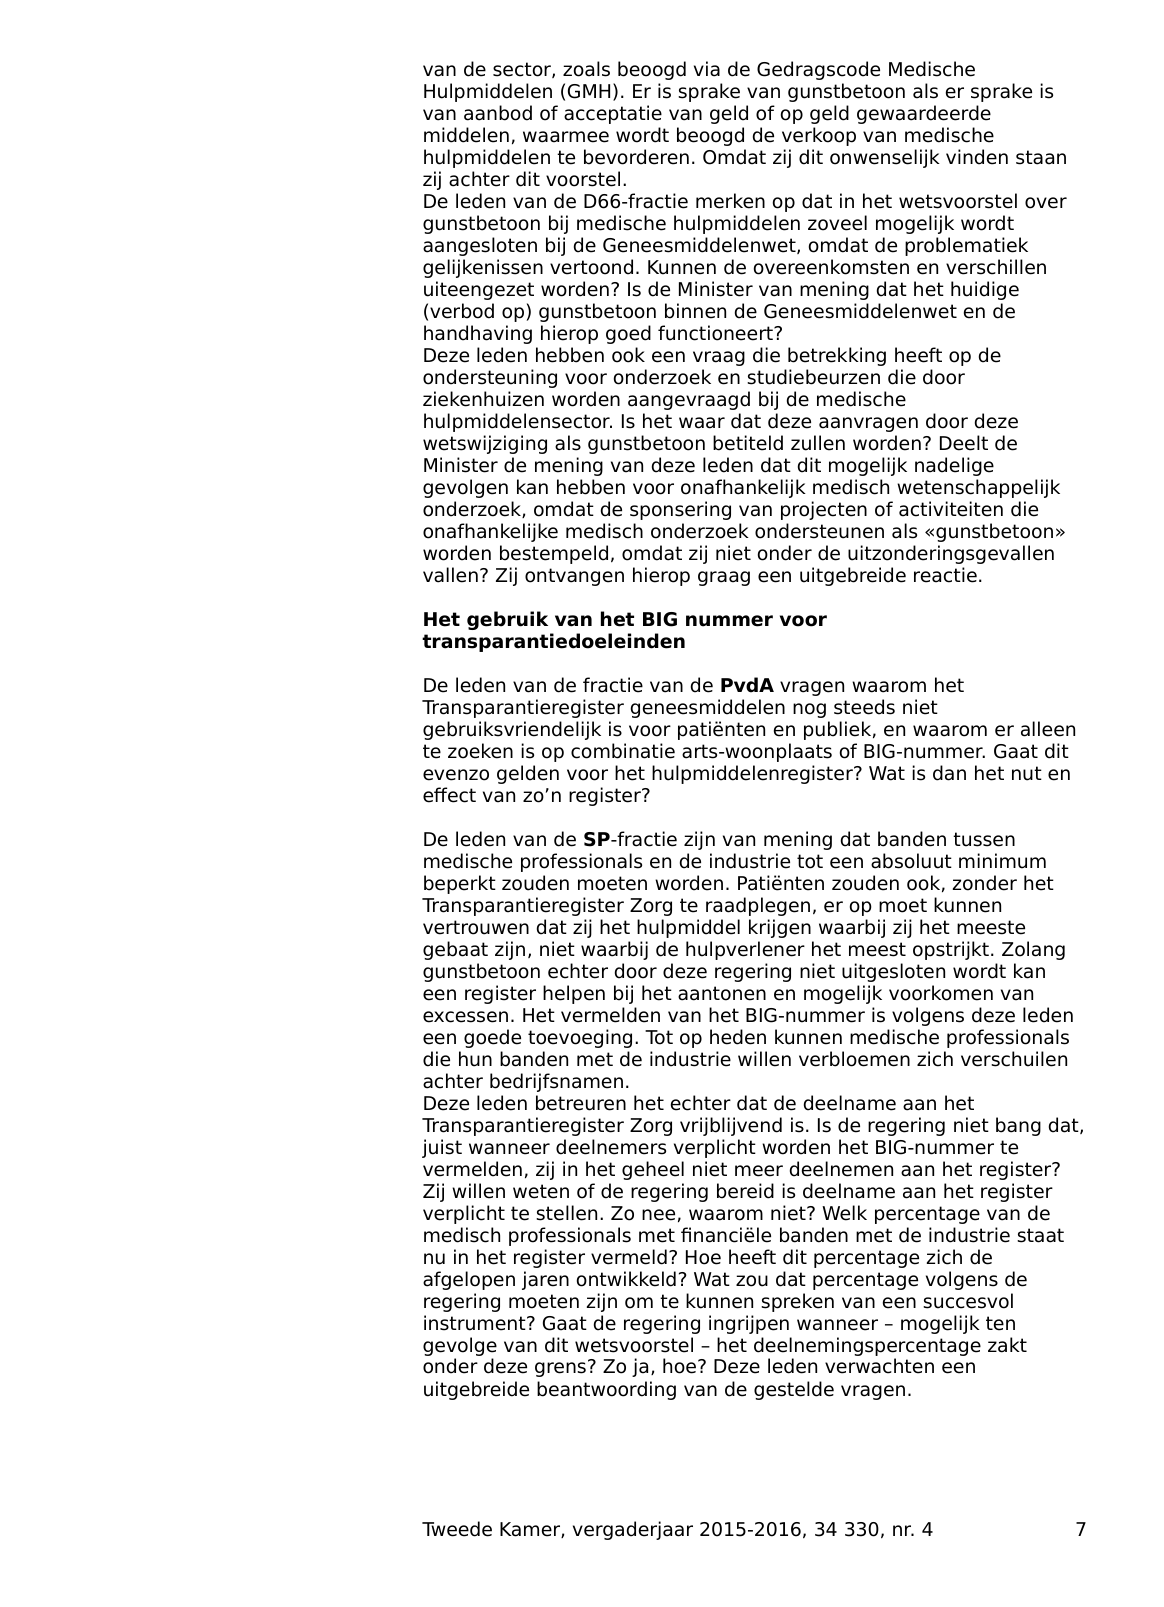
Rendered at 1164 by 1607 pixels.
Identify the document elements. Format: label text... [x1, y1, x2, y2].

subtitle Het gebruik van het BIG nummer voor transparantiedoeleinden [422, 609, 1087, 653]
text De leden van de SP-fractie zijn van mening dat banden tussen medische professionals en de industrie tot een absoluut minimum beperkt zouden moeten worden. Patiënten zouden ook, zonder het Transparantieregister Zorg te raadplegen, er op moet kunnen vertrouwen dat zij het hulpmiddel krijgen waarbij zij het meeste gebaat zijn, niet waarbij de hulpverlener het meest opstrijkt. Zolang gunstbetoon echter door deze regering niet uitgesloten wordt kan een register helpen bij het aantonen en mogelijk voorkomen van excessen. Het vermelden van het BIG-nummer is volgens deze leden een goede toevoeging. Tot op heden kunnen medische professionals die hun banden met de industrie willen verbloemen zich verschuilen achter bedrijfsnamen. [422, 829, 1087, 1093]
text van de sector, zoals beoogd via de Gedragscode Medische Hulpmiddelen (GMH). Er is sprake van gunstbetoon als er sprake is van aanbod of acceptatie van geld of op geld gewaardeerde middelen, waarmee wordt beoogd de verkoop van medische hulpmiddelen te bevorderen. Omdat zij dit onwenselijk vinden staan zij achter dit voorstel. [422, 59, 1087, 191]
text De leden van de D66-fractie merken op dat in het wetsvoorstel over gunstbetoon bij medische hulpmiddelen zoveel mogelijk wordt aangesloten bij de Geneesmiddelenwet, omdat de problematiek gelijkenissen vertoond. Kunnen de overeenkomsten en verschillen uiteengezet worden? Is de Minister van mening dat het huidige (verbod op) gunstbetoon binnen de Geneesmiddelenwet en de handhaving hierop goed functioneert? [422, 191, 1087, 345]
text Deze leden hebben ook een vraag die betrekking heeft op de ondersteuning voor onderzoek en studiebeurzen die door ziekenhuizen worden aangevraagd bij de medische hulpmiddelensector. Is het waar dat deze aanvragen door deze wetswijziging als gunstbetoon betiteld zullen worden? Deelt de Minister de mening van deze leden dat dit mogelijk nadelige gevolgen kan hebben voor onafhankelijk medisch wetenschappelijk onderzoek, omdat de sponsering van projecten of activiteiten die onafhankelijke medisch onderzoek ondersteunen als «gunstbetoon» worden bestempeld, omdat zij niet onder de uitzonderingsgevallen vallen? Zij ontvangen hierop graag een uitgebreide reactie. [422, 345, 1087, 587]
text De leden van de fractie van de PvdA vragen waarom het Transparantieregister geneesmiddelen nog steeds niet gebruiksvriendelijk is voor patiënten en publiek, en waarom er alleen te zoeken is op combinatie arts-woonplaats of BIG-nummer. Gaat dit evenzo gelden voor het hulpmiddelenregister? Wat is dan het nut en effect van zo’n register? [422, 675, 1087, 807]
text Deze leden betreuren het echter dat de deelname aan het Transparantieregister Zorg vrijblijvend is. Is de regering niet bang dat, juist wanneer deelnemers verplicht worden het BIG-nummer te vermelden, zij in het geheel niet meer deelnemen aan het register? Zij willen weten of de regering bereid is deelname aan het register verplicht te stellen. Zo nee, waarom niet? Welk percentage van de medisch professionals met financiële banden met de industrie staat nu in het register vermeld? Hoe heeft dit percentage zich de afgelopen jaren ontwikkeld? Wat zou dat percentage volgens de regering moeten zijn om te kunnen spreken van een succesvol instrument? Gaat de regering ingrijpen wanneer – mogelijk ten gevolge van dit wetsvoorstel – het deelnemingspercentage zakt onder deze grens? Zo ja, hoe? Deze leden verwachten een uitgebreide beantwoording van de gestelde vragen. [422, 1093, 1087, 1400]
